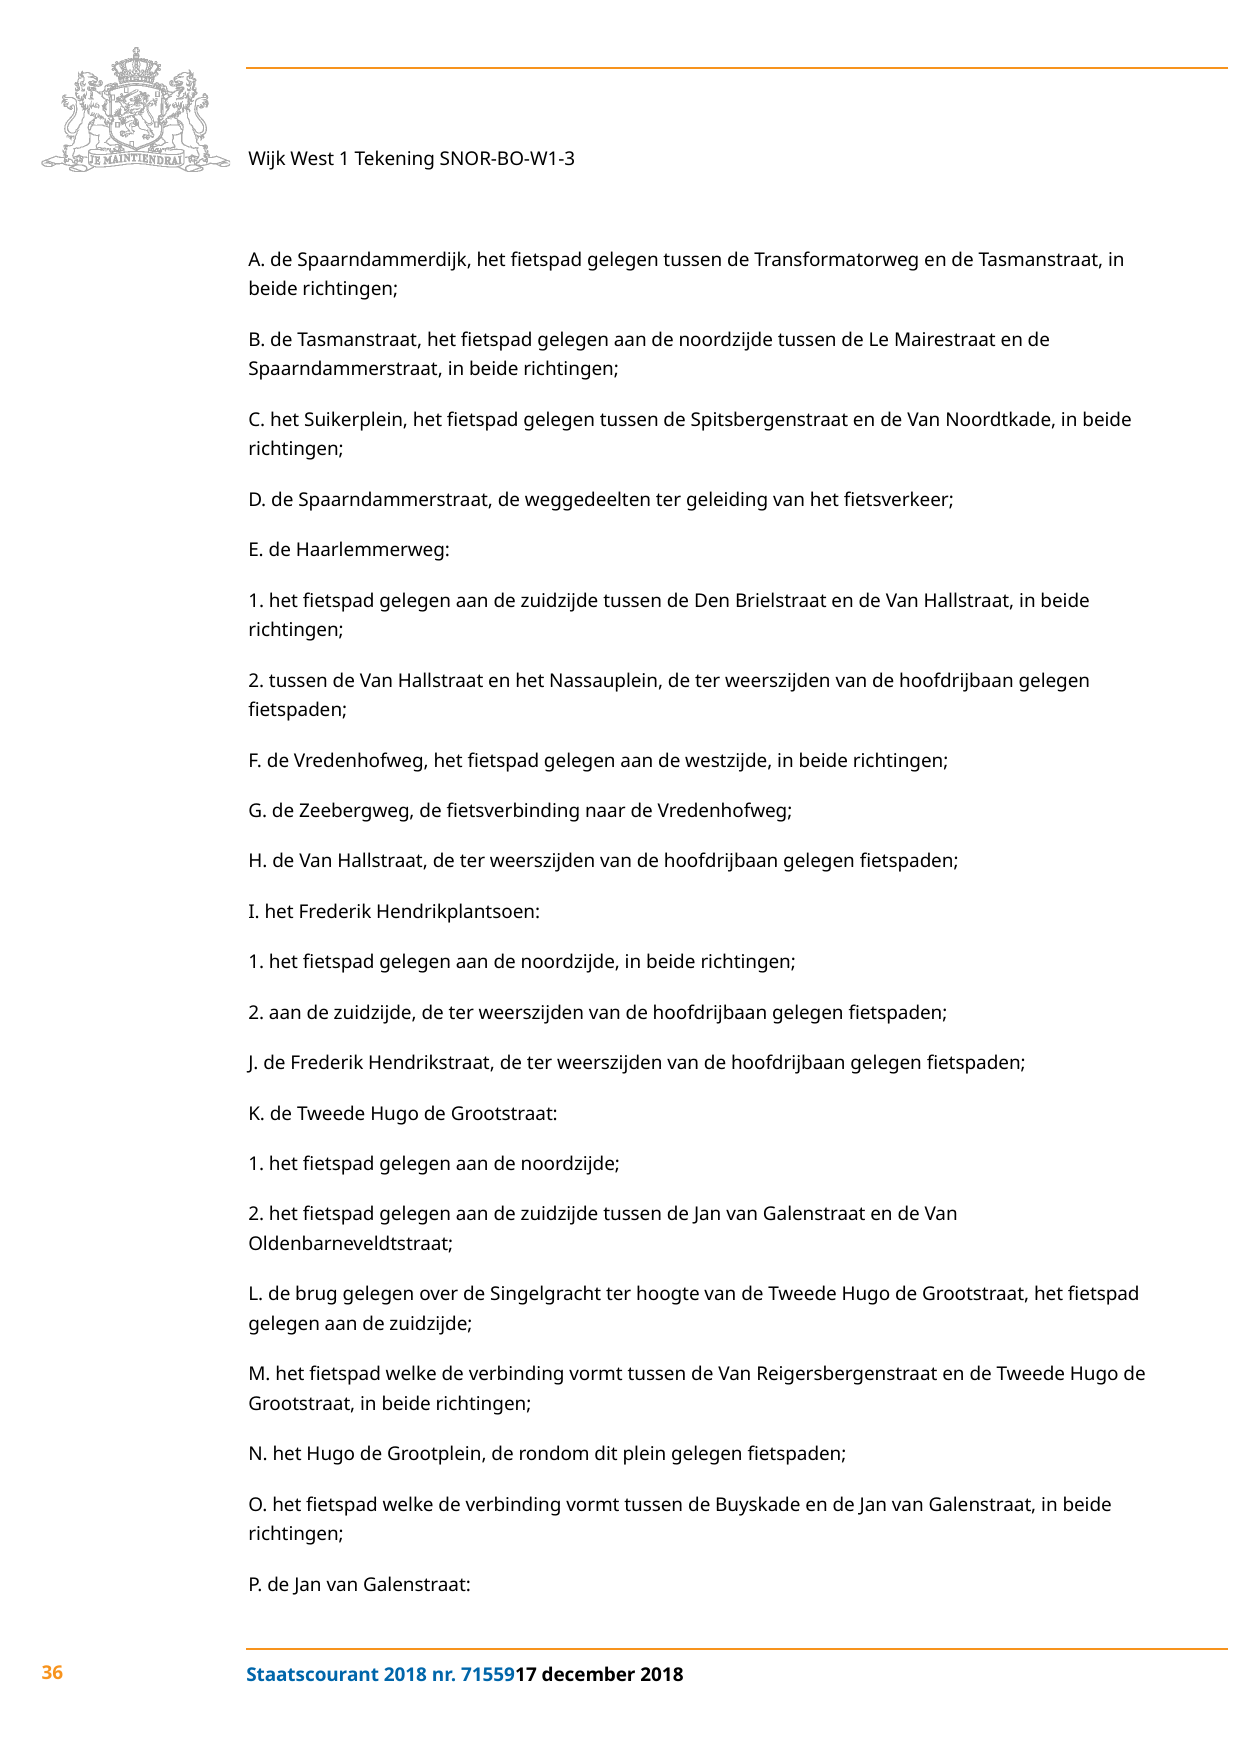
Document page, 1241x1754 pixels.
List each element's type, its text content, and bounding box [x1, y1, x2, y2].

picture [41, 47, 231, 172]
text J. de Frederik Hendrikstraat, de ter weerszijden van de hoofdrijbaan gelegen fietspaden; [248, 1049, 1152, 1075]
text K. de Tweede Hugo de Grootstraat: [248, 1100, 1152, 1126]
text D. de Spaarndammerstraat, de weggedeelten ter geleiding van het fietsverkeer; [248, 486, 1152, 512]
text 2. aan de zuidzijde, de ter weerszijden van de hoofdrijbaan gelegen fietspaden; [248, 999, 1152, 1025]
text 1. het fietspad gelegen aan de zuidzijde tussen de Den Brielstraat en de Van Hallstraat, in beide richtingen; [248, 587, 1152, 642]
text I. het Frederik Hendrikplantsoen: [248, 898, 1152, 924]
text H. de Van Hallstraat, de ter weerszijden van de hoofdrijbaan gelegen fietspaden; [248, 848, 1152, 873]
text F. de Vredenhofweg, het fietspad gelegen aan de westzijde, in beide richtingen; [248, 747, 1152, 773]
text B. de Tasmanstraat, het fietspad gelegen aan de noordzijde tussen de Le Mairestraat en de Spaarndammerstraat, in beide richtingen; [248, 326, 1152, 381]
text A. de Spaarndammerdijk, het fietspad gelegen tussen de Transformatorweg en de Tasmanstraat, in beide richtingen; [248, 246, 1152, 301]
text N. het Hugo de Grootplein, de rondom dit plein gelegen fietspaden; [248, 1441, 1152, 1466]
text C. het Suikerplein, het fietspad gelegen tussen de Spitsbergenstraat en de Van Noordtkade, in beide richtingen; [248, 406, 1152, 461]
text E. de Haarlemmerweg: [248, 536, 1152, 562]
text G. de Zeebergweg, de fietsverbinding naar de Vredenhofweg; [248, 797, 1152, 823]
text 1. het fietspad gelegen aan de noordzijde, in beide richtingen; [248, 948, 1152, 974]
text L. de brug gelegen over de Singelgracht ter hoogte van de Tweede Hugo de Grootstraat, het fietspad gelegen aan de zuidzijde; [248, 1281, 1152, 1336]
text 1. het fietspad gelegen aan de noordzijde; [248, 1150, 1152, 1176]
text O. het fietspad welke de verbinding vormt tussen de Buyskade en de Jan van Galenstraat, in beide richtingen; [248, 1491, 1152, 1546]
text P. de Jan van Galenstraat: [248, 1571, 1152, 1597]
text 2. tussen de Van Hallstraat en het Nassauplein, de ter weerszijden van de hoofdrijbaan gelegen fietspaden; [248, 667, 1152, 722]
text M. het fietspad welke de verbinding vormt tussen de Van Reigersbergenstraat en de Tweede Hugo de Grootstraat, in beide richtingen; [248, 1361, 1152, 1416]
text Wijk West 1 Tekening SNOR-BO-W1-3 [248, 145, 1152, 171]
text 2. het fietspad gelegen aan de zuidzijde tussen de Jan van Galenstraat en de Van Oldenbarneveldtstraat; [248, 1201, 1152, 1256]
